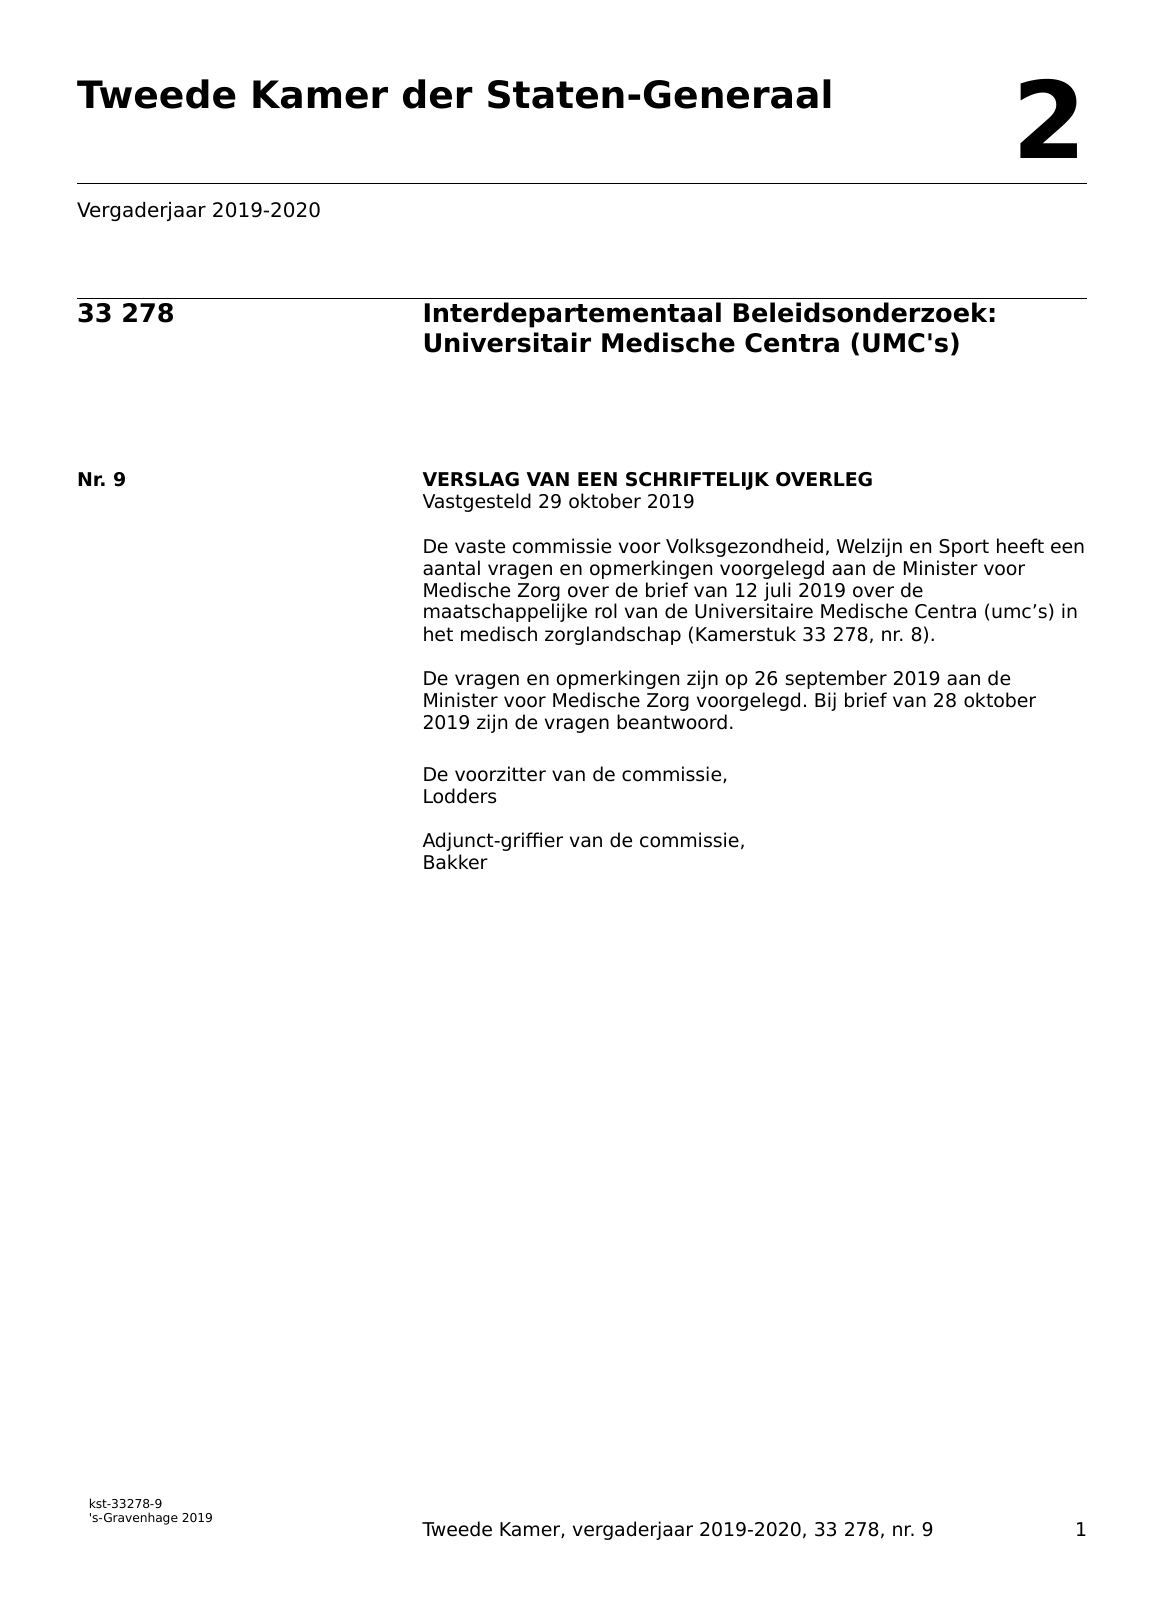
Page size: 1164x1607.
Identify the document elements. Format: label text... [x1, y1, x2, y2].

text De vragen en opmerkingen zijn op 26 september 2019 aan de Minister voor Medische Zorg voorgelegd. Bij brief van 28 oktober 2019 zijn de vragen beantwoord. [422, 668, 1087, 733]
text 's-Gravenhage 2019 [88, 1511, 323, 1525]
text kst-33278-9 [88, 1497, 323, 1511]
text Vastgesteld 29 oktober 2019 [422, 491, 1087, 513]
subtitle Nr. 9 VERSLAG VAN EEN SCHRIFTELIJK OVERLEG [77, 469, 1087, 491]
text De voorzitter van de commissie, Lodders [422, 763, 1087, 807]
text De vaste commissie voor Volksgezondheid, Welzijn en Sport heeft een aantal vragen en opmerkingen voorgelegd aan de Minister voor Medische Zorg over de brief van 12 juli 2019 over de maatschappelijke rol van de Universitaire Medische Centra (umc’s) in het medisch zorglandschap (Kamerstuk 33 278, nr. 8). [422, 536, 1087, 645]
table_cell Vergaderjaar 2019-2020 [77, 184, 1087, 298]
table_header Tweede Kamer der Staten-Generaal [77, 59, 886, 183]
subtitle 33 278 Interdepartementaal Beleidsonderzoek: Universitair Medische Centra (UMC's) [77, 299, 1087, 358]
text Adjunct-griffier van de commissie, Bakker [422, 830, 1087, 874]
table_header 2 [886, 59, 1087, 183]
